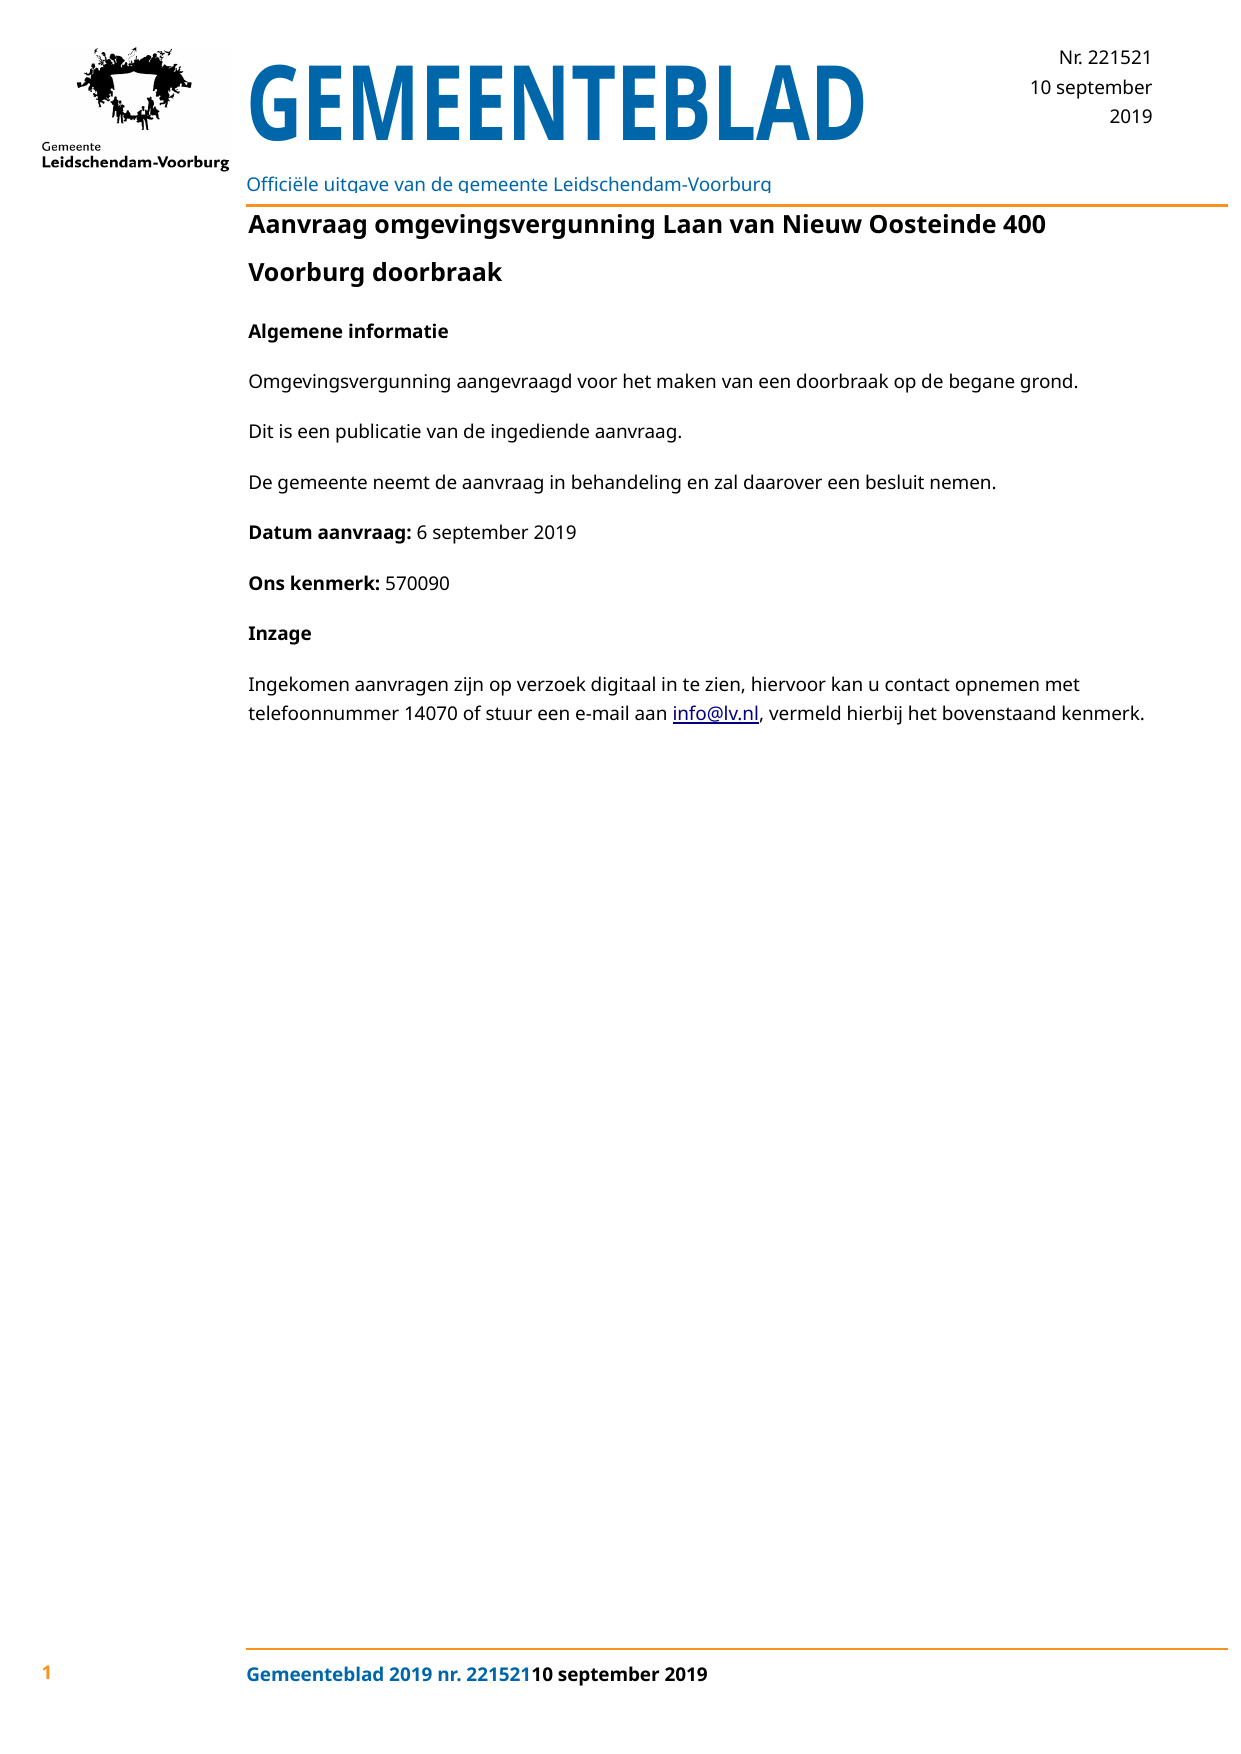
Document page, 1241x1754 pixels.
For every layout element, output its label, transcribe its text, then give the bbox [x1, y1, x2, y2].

text Algemene informatie [248, 318, 1152, 344]
text Ons kenmerk: 570090 [248, 570, 1152, 596]
text Inzage [248, 620, 1152, 646]
text Aanvraag omgevingsvergunning Laan van Nieuw Oosteinde 400 Voorburg doorbraak [248, 207, 1152, 288]
text Omgevingsvergunning aangevraagd voor het maken van een doorbraak op de begane grond. [248, 368, 1152, 394]
text De gemeente neemt de aanvraag in behandeling en zal daarover een besluit nemen. [248, 469, 1152, 495]
text Datum aanvraag: 6 september 2019 [248, 519, 1152, 545]
text Dit is een publicatie van de ingediende aanvraag. [248, 419, 1152, 444]
text Ingekomen aanvragen zijn op verzoek digitaal in te zien, hiervoor kan u contact opnemen met telefoonnummer 14070 of stuur een e-mail aan info@lv.nl, vermeld hierbij het bovenstaand kenmerk. [248, 671, 1152, 726]
picture [41, 47, 231, 172]
